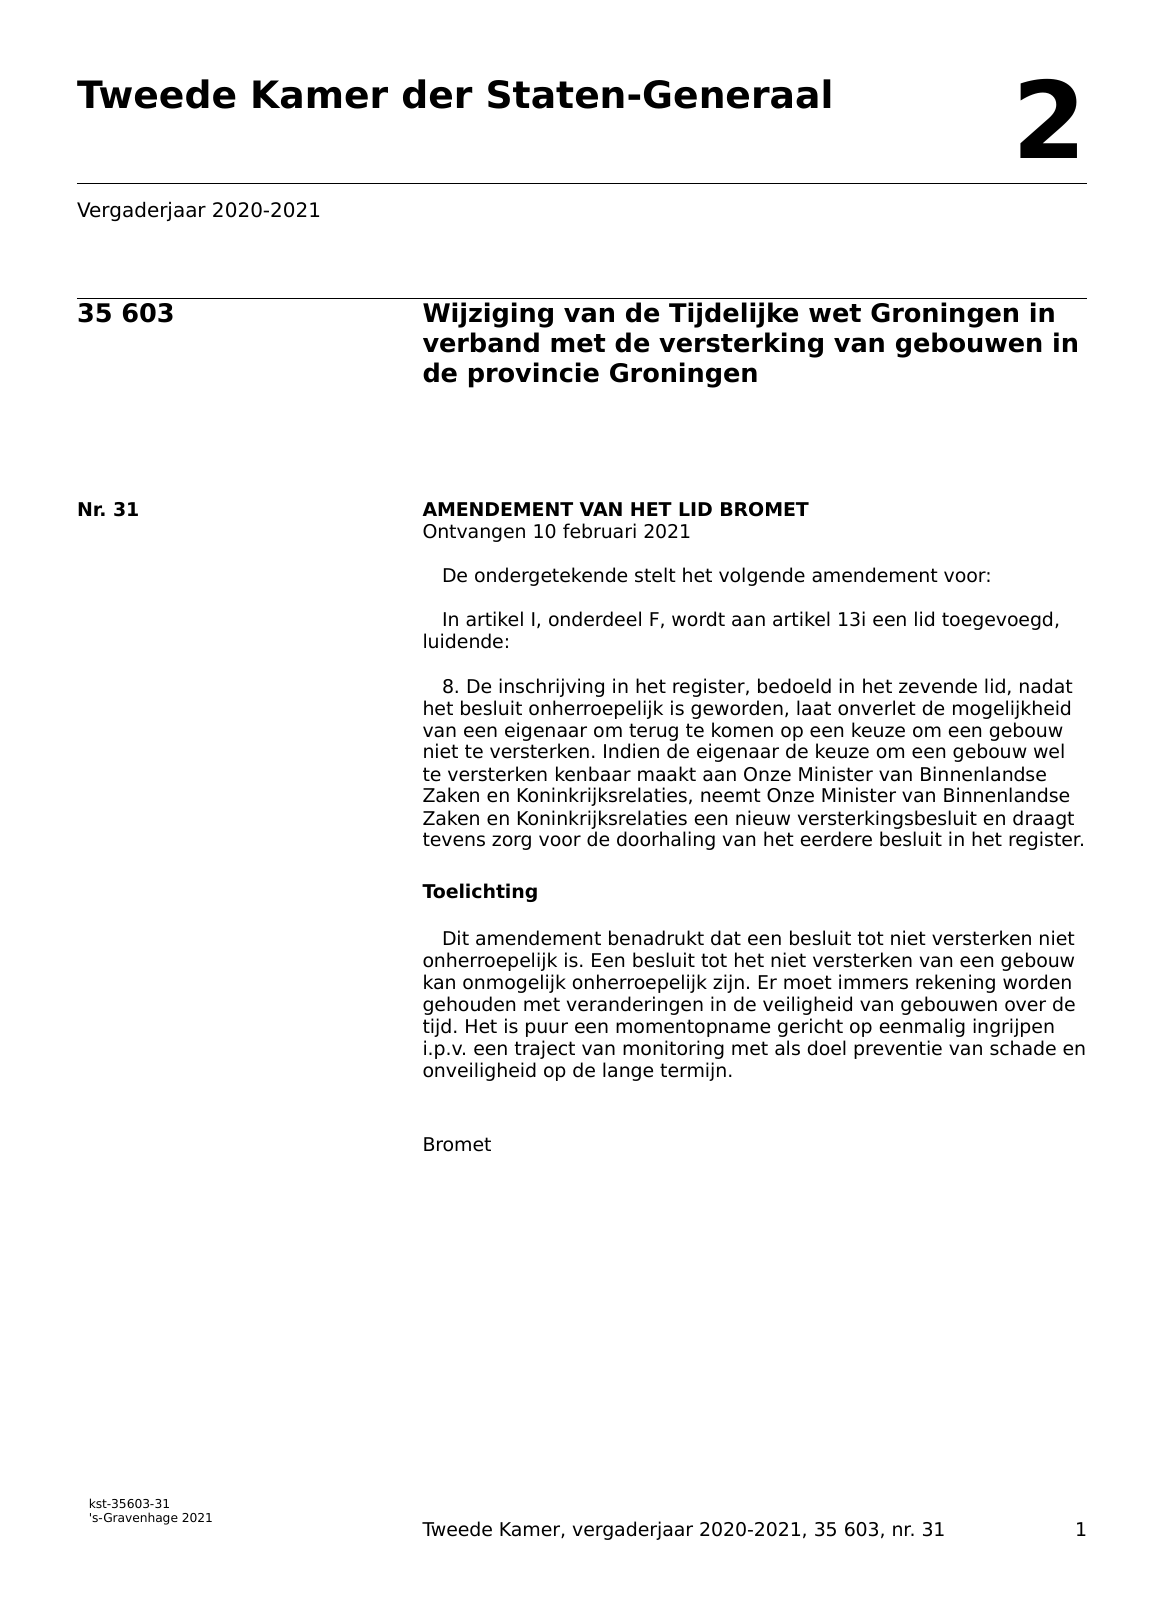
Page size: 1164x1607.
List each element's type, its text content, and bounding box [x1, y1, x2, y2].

subtitle 35 603 Wijziging van de Tijdelijke wet Groningen in verband met de versterking van gebouwen in de provincie Groningen [77, 299, 1087, 388]
subtitle Nr. 31 AMENDEMENT VAN HET LID BROMET [77, 499, 1087, 521]
text Dit amendement benadrukt dat een besluit tot niet versterken niet onherroepelijk is. Een besluit tot het niet versterken van een gebouw kan onmogelijk onherroepelijk zijn. Er moet immers rekening worden gehouden met veranderingen in de veiligheid van gebouwen over de tijd. Het is puur een momentopname gericht op eenmalig ingrijpen i.p.v. een traject van monitoring met als doel preventie van schade en onveiligheid op de lange termijn. [422, 928, 1087, 1082]
text De ondergetekende stelt het volgende amendement voor: [422, 565, 1087, 587]
text 's-Gravenhage 2021 [88, 1511, 323, 1525]
text Ontvangen 10 februari 2021 [422, 521, 1087, 543]
table_cell Vergaderjaar 2020-2021 [77, 184, 1087, 298]
subtitle Toelichting [422, 881, 1087, 903]
table_header 2 [886, 59, 1087, 183]
text In artikel I, onderdeel F, wordt aan artikel 13i een lid toegevoegd, luidende: [422, 609, 1087, 653]
text kst-35603-31 [88, 1497, 323, 1511]
text Bromet [422, 1112, 1087, 1156]
text 8. De inschrijving in het register, bedoeld in het zevende lid, nadat het besluit onherroepelijk is geworden, laat onverlet de mogelijkheid van een eigenaar om terug te komen op een keuze om een gebouw niet te versterken. Indien de eigenaar de keuze om een gebouw wel te versterken kenbaar maakt aan Onze Minister van Binnenlandse Zaken en Koninkrijksrelaties, neemt Onze Minister van Binnenlandse Zaken en Koninkrijksrelaties een nieuw versterkingsbesluit en draagt tevens zorg voor de doorhaling van het eerdere besluit in het register. [422, 676, 1087, 851]
table_header Tweede Kamer der Staten-Generaal [77, 59, 886, 183]
